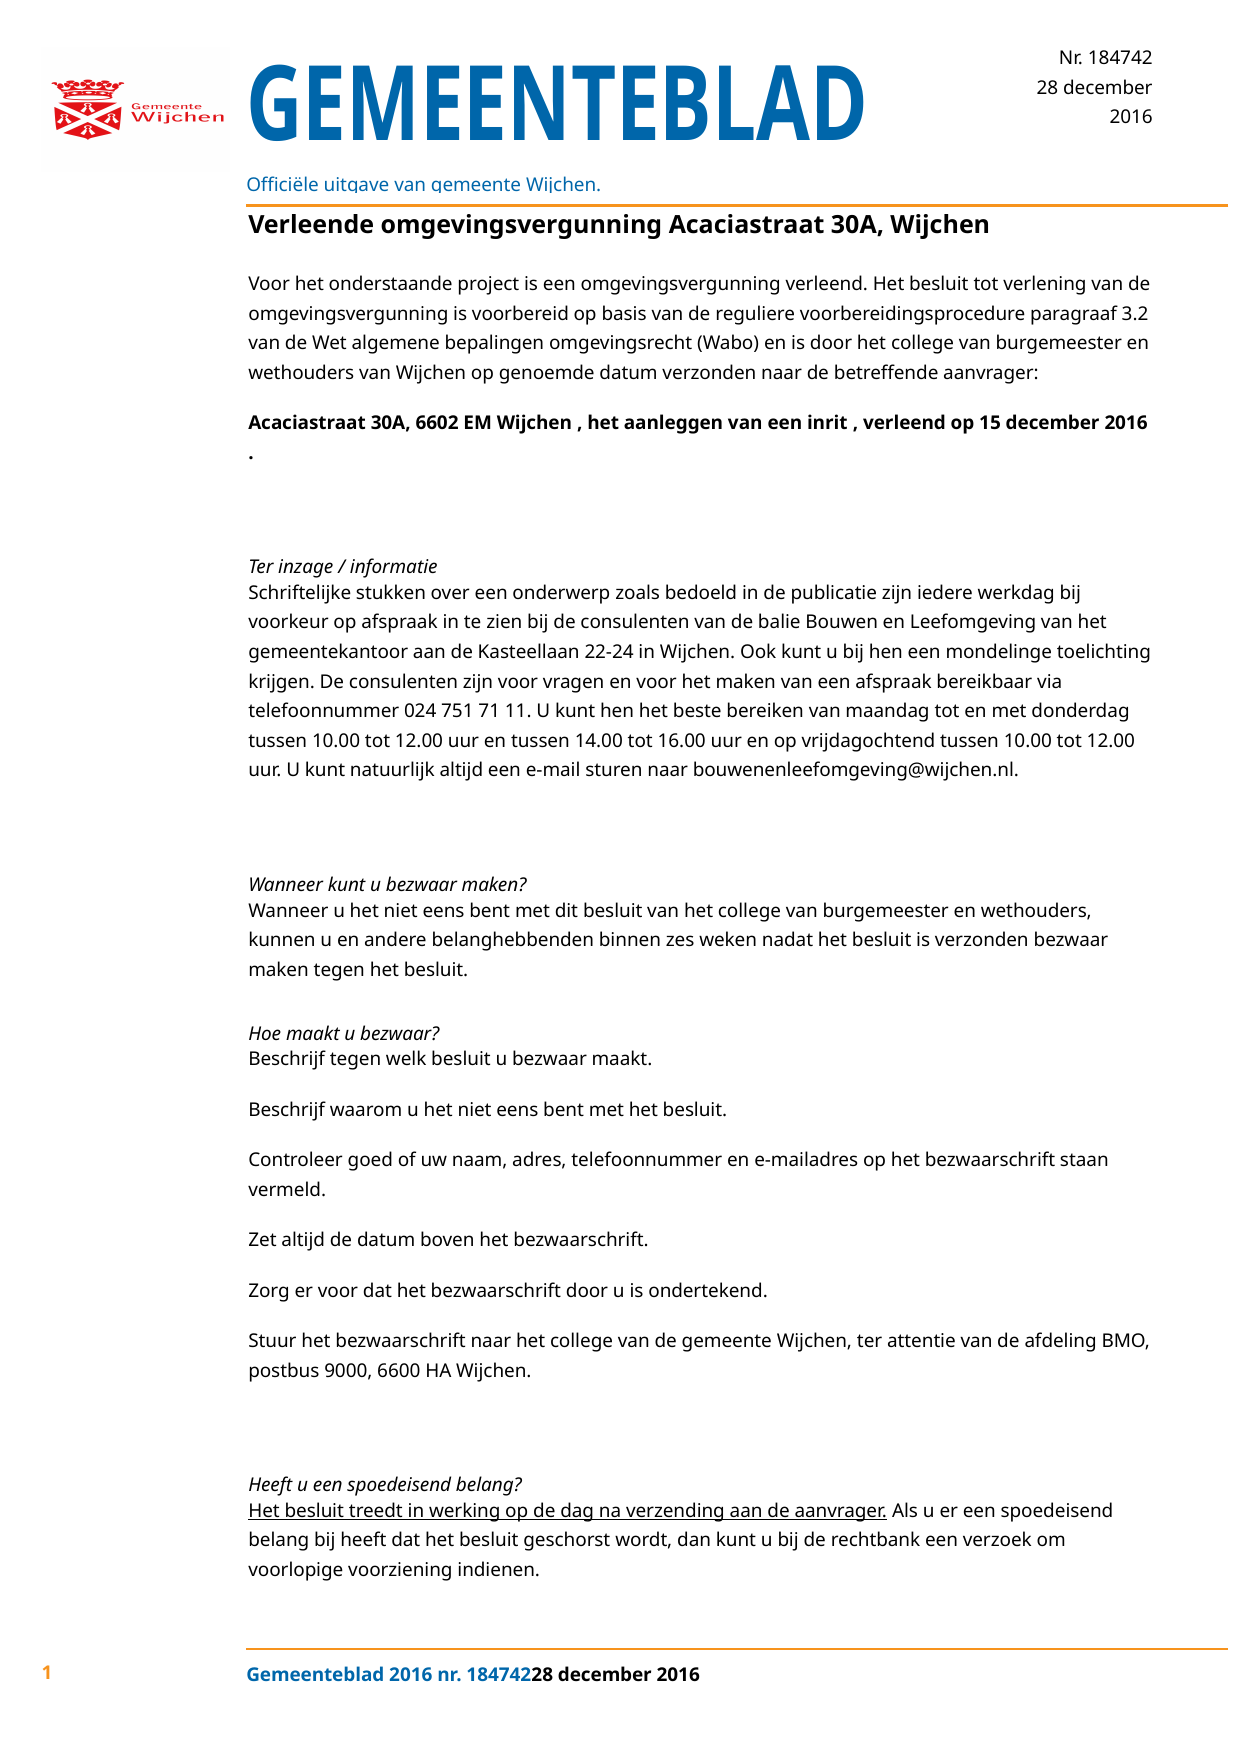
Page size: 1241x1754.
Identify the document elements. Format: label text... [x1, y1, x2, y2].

text Het besluit treedt in werking op de dag na verzending aan de aanvrager. Als u er een spoedeisend belang bij heeft dat het besluit geschorst wordt, dan kunt u bij de rechtbank een verzoek om voorlopige voorziening indienen. [248, 1497, 1152, 1582]
text Beschrijf tegen welk besluit u bezwaar maakt. [248, 1046, 1152, 1071]
text Beschrijf waarom u het niet eens bent met het besluit. [248, 1096, 1152, 1122]
text Schriftelijke stukken over een onderwerp zoals bedoeld in de publicatie zijn iedere werkdag bij voorkeur op afspraak in te zien bij de consulenten van de balie Bouwen en Leefomgeving van het gemeentekantoor aan de Kasteellaan 22-24 in Wijchen. Ook kunt u bij hen een mondelinge toelichting krijgen. De consulenten zijn voor vragen en voor het maken van een afspraak bereikbaar via telefoonnummer 024 751 71 11. U kunt hen het beste bereiken van maandag tot en met donderdag tussen 10.00 tot 12.00 uur en tussen 14.00 tot 16.00 uur en op vrijdagochtend tussen 10.00 tot 12.00 uur. U kunt natuurlijk altijd een e-mail sturen naar bouwenenleefomgeving@wijchen.nl. [248, 579, 1152, 782]
text Wanneer kunt u bezwaar maken? [248, 871, 1152, 897]
text Zorg er voor dat het bezwaarschrift door u is ondertekend. [248, 1277, 1152, 1303]
text Hoe maakt u bezwaar? [248, 1020, 1152, 1046]
text Ter inzage / informatie [248, 553, 1152, 579]
text Voor het onderstaande project is een omgevingsvergunning verleend. Het besluit tot verlening van de omgevingsvergunning is voorbereid op basis van de reguliere voorbereidingsprocedure paragraaf 3.2 van de Wet algemene bepalingen omgevingsrecht (Wabo) en is door het college van burgemeester en wethouders van Wijchen op genoemde datum verzonden naar de betreffende aanvrager: [248, 270, 1152, 385]
text Controleer goed of uw naam, adres, telefoonnummer en e-mailadres op het bezwaarschrift staan vermeld. [248, 1146, 1152, 1202]
text Verleende omgevingsvergunning Acaciastraat 30A, Wijchen [248, 207, 1152, 241]
picture [41, 47, 231, 172]
text Wanneer u het niet eens bent met dit besluit van het college van burgemeester en wethouders, kunnen u en andere belanghebbenden binnen zes weken nadat het besluit is verzonden bezwaar maken tegen het besluit. [248, 897, 1152, 982]
text Zet altijd de datum boven het bezwaarschrift. [248, 1226, 1152, 1252]
text Stuur het bezwaarschrift naar het college van de gemeente Wijchen, ter attentie van de afdeling BMO, postbus 9000, 6600 HA Wijchen. [248, 1327, 1152, 1383]
text Acaciastraat 30A, 6602 EM Wijchen , het aanleggen van een inrit , verleend op 15 december 2016 . [248, 409, 1152, 465]
text Heeft u een spoedeisend belang? [248, 1471, 1152, 1497]
